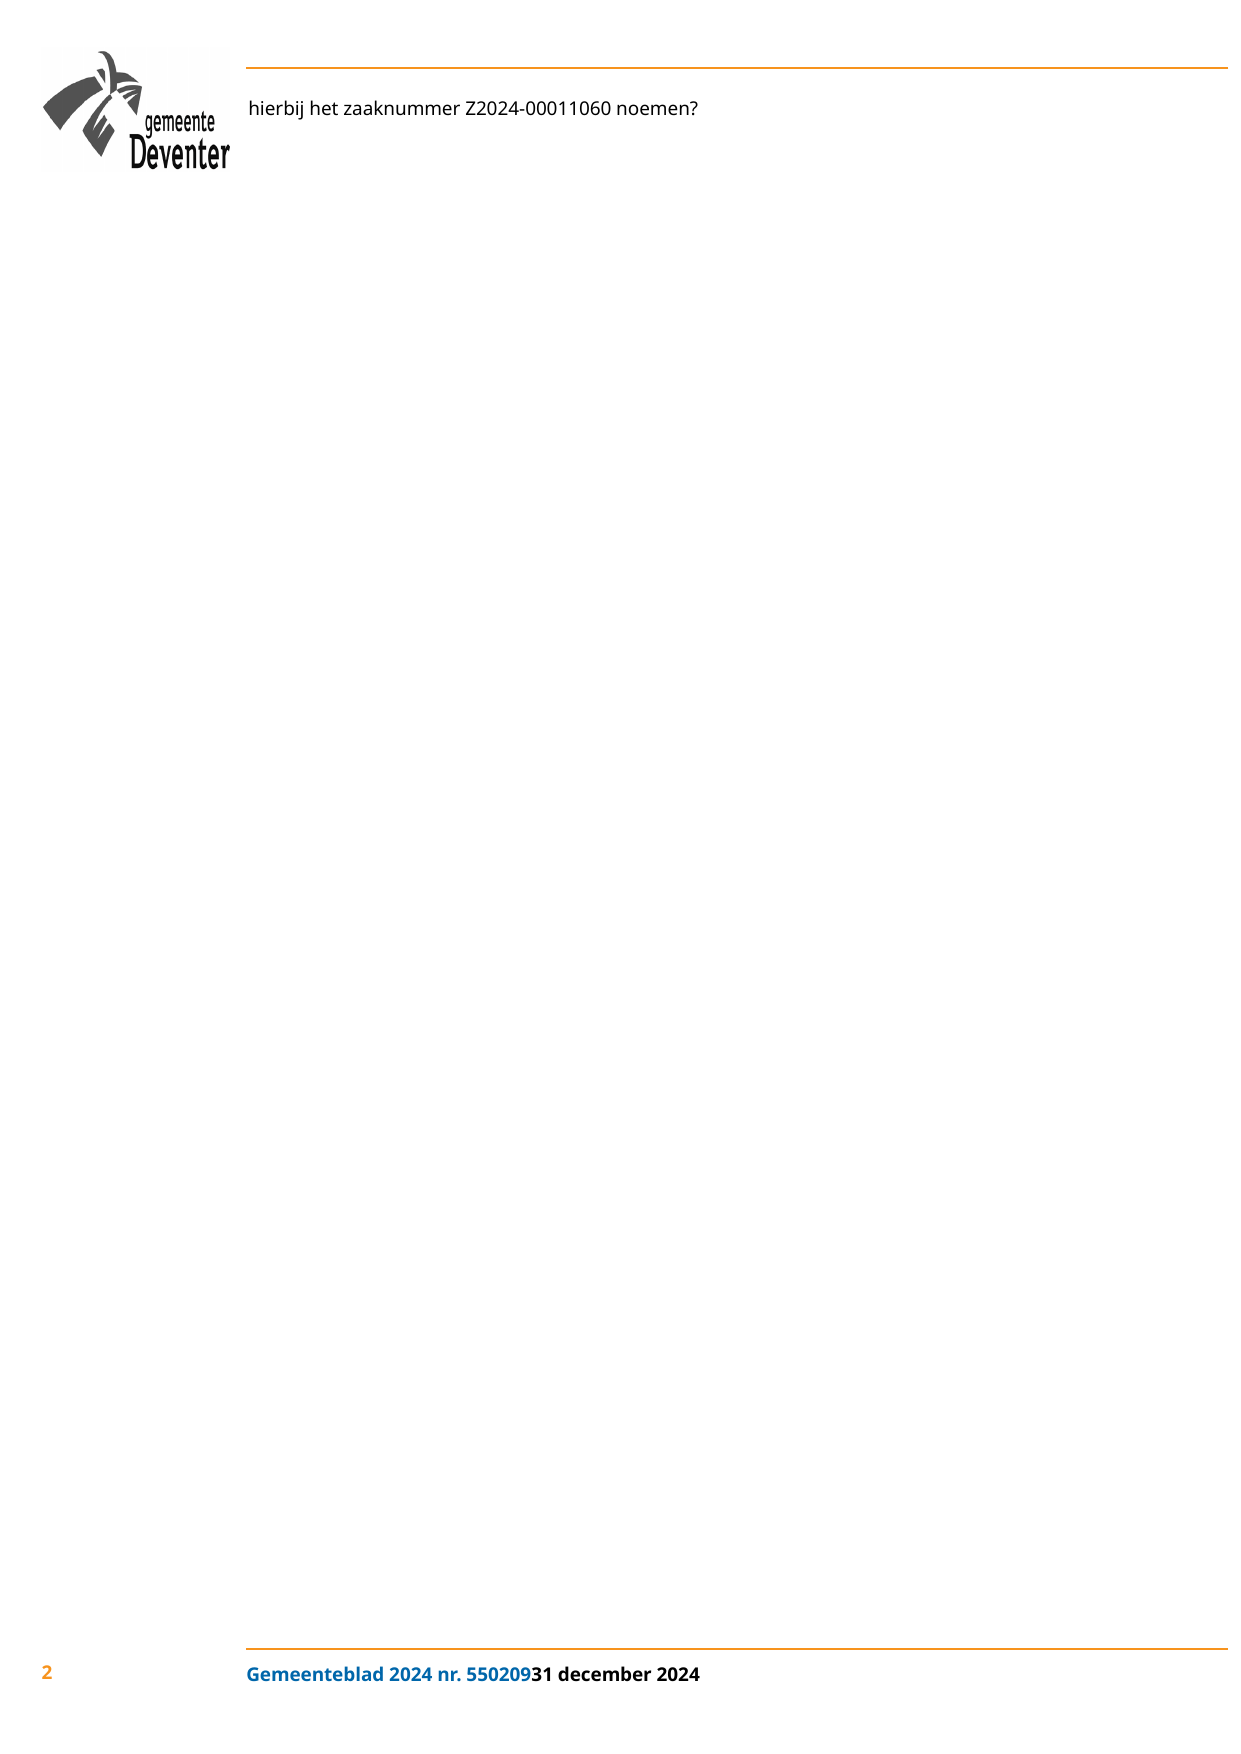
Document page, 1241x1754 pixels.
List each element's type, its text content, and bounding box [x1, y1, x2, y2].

text hierbij het zaaknummer Z2024-00011060 noemen? [248, 95, 1152, 121]
picture [41, 47, 231, 172]
